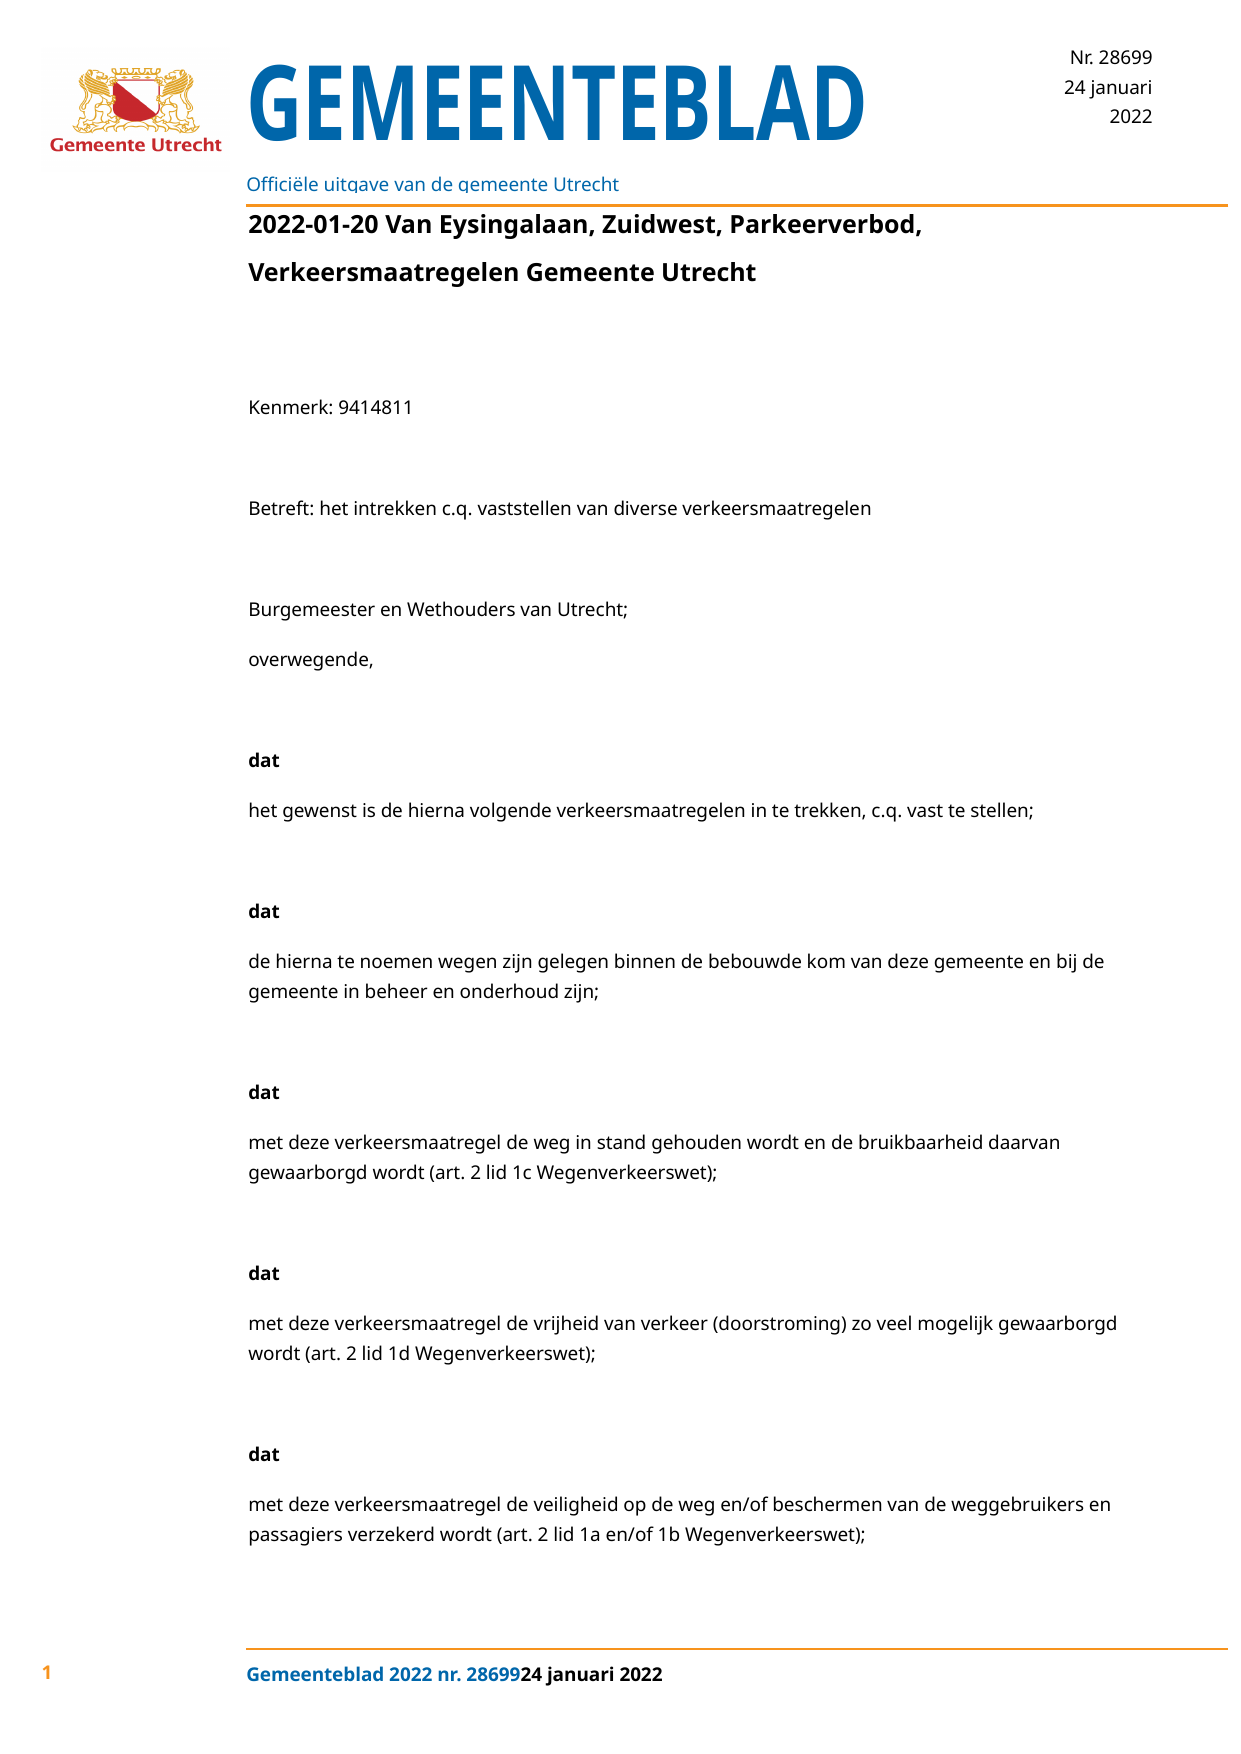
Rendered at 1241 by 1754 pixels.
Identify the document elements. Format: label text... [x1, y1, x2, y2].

text dat [248, 898, 1152, 924]
text Kenmerk: 9414811 [248, 394, 1152, 420]
text de hierna te noemen wegen zijn gelegen binnen de bebouwde kom van deze gemeente en bij de gemeente in beheer en onderhoud zijn; [248, 949, 1152, 1004]
text met deze verkeersmaatregel de weg in stand gehouden wordt en de bruikbaarheid daarvan gewaarborgd wordt (art. 2 lid 1c Wegenverkeerswet); [248, 1129, 1152, 1185]
text overwegende, [248, 646, 1152, 672]
text met deze verkeersmaatregel de veiligheid op de weg en/of beschermen van de weggebruikers en passagiers verzekerd wordt (art. 2 lid 1a en/of 1b Wegenverkeerswet); [248, 1491, 1152, 1546]
text dat [248, 1260, 1152, 1286]
text Burgemeester en Wethouders van Utrecht; [248, 596, 1152, 621]
text dat [248, 747, 1152, 773]
text het gewenst is de hierna volgende verkeersmaatregelen in te trekken, c.q. vast te stellen; [248, 797, 1152, 823]
text dat [248, 1441, 1152, 1466]
text 2022-01-20 Van Eysingalaan, Zuidwest, Parkeerverbod, Verkeersmaatregelen Gemeente Utrecht [248, 207, 1152, 288]
text Betreft: het intrekken c.q. vaststellen van diverse verkeersmaatregelen [248, 495, 1152, 521]
text dat [248, 1079, 1152, 1105]
picture [41, 47, 231, 172]
text met deze verkeersmaatregel de vrijheid van verkeer (doorstroming) zo veel mogelijk gewaarborgd wordt (art. 2 lid 1d Wegenverkeerswet); [248, 1310, 1152, 1366]
